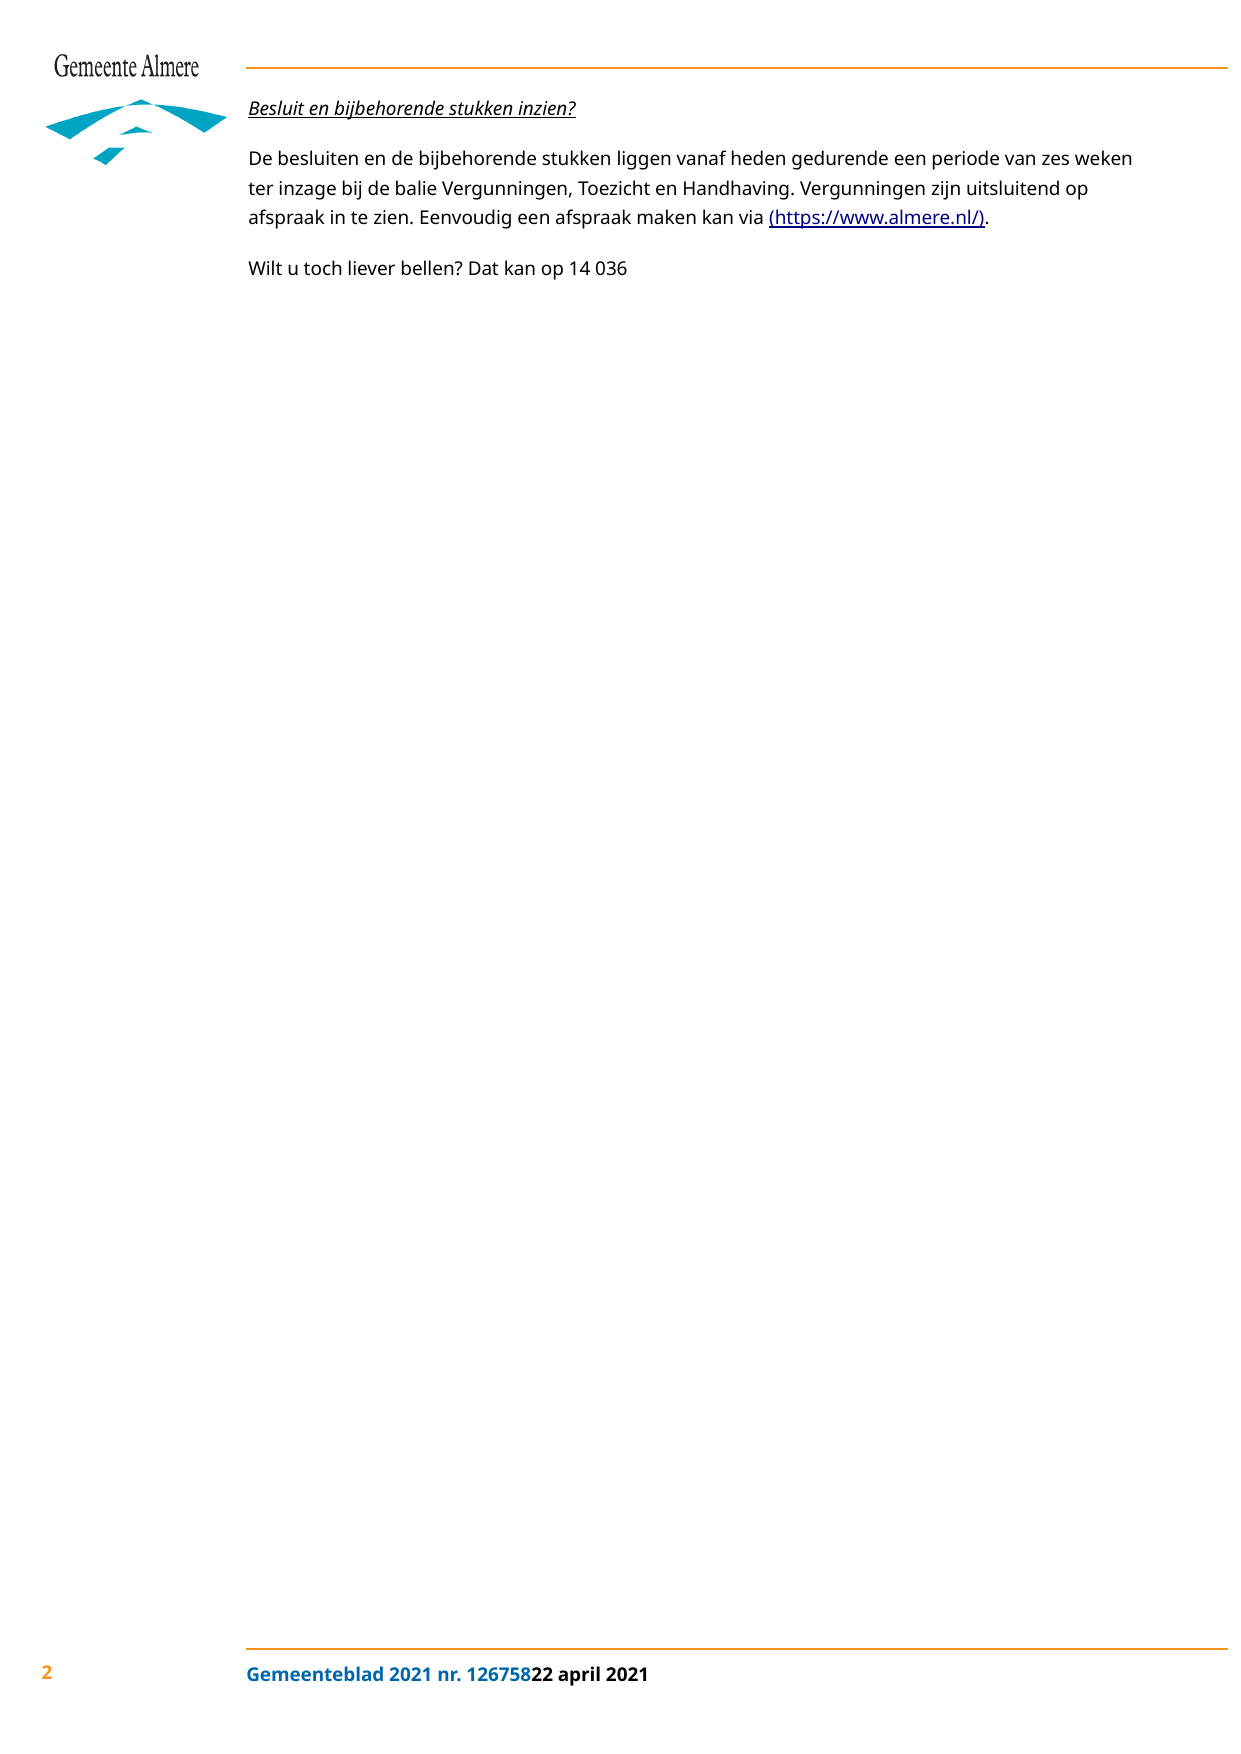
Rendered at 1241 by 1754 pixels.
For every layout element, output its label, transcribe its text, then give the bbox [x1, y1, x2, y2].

text Wilt u toch liever bellen? Dat kan op 14 036 [248, 255, 1152, 281]
text De besluiten en de bijbehorende stukken liggen vanaf heden gedurende een periode van zes weken ter inzage bij de balie Vergunningen, Toezicht en Handhaving. Vergunningen zijn uitsluitend op afspraak in te zien. Eenvoudig een afspraak maken kan via (https://www.almere.nl/). [248, 145, 1152, 230]
picture [41, 47, 231, 172]
text Besluit en bijbehorende stukken inzien? [248, 95, 1152, 121]
